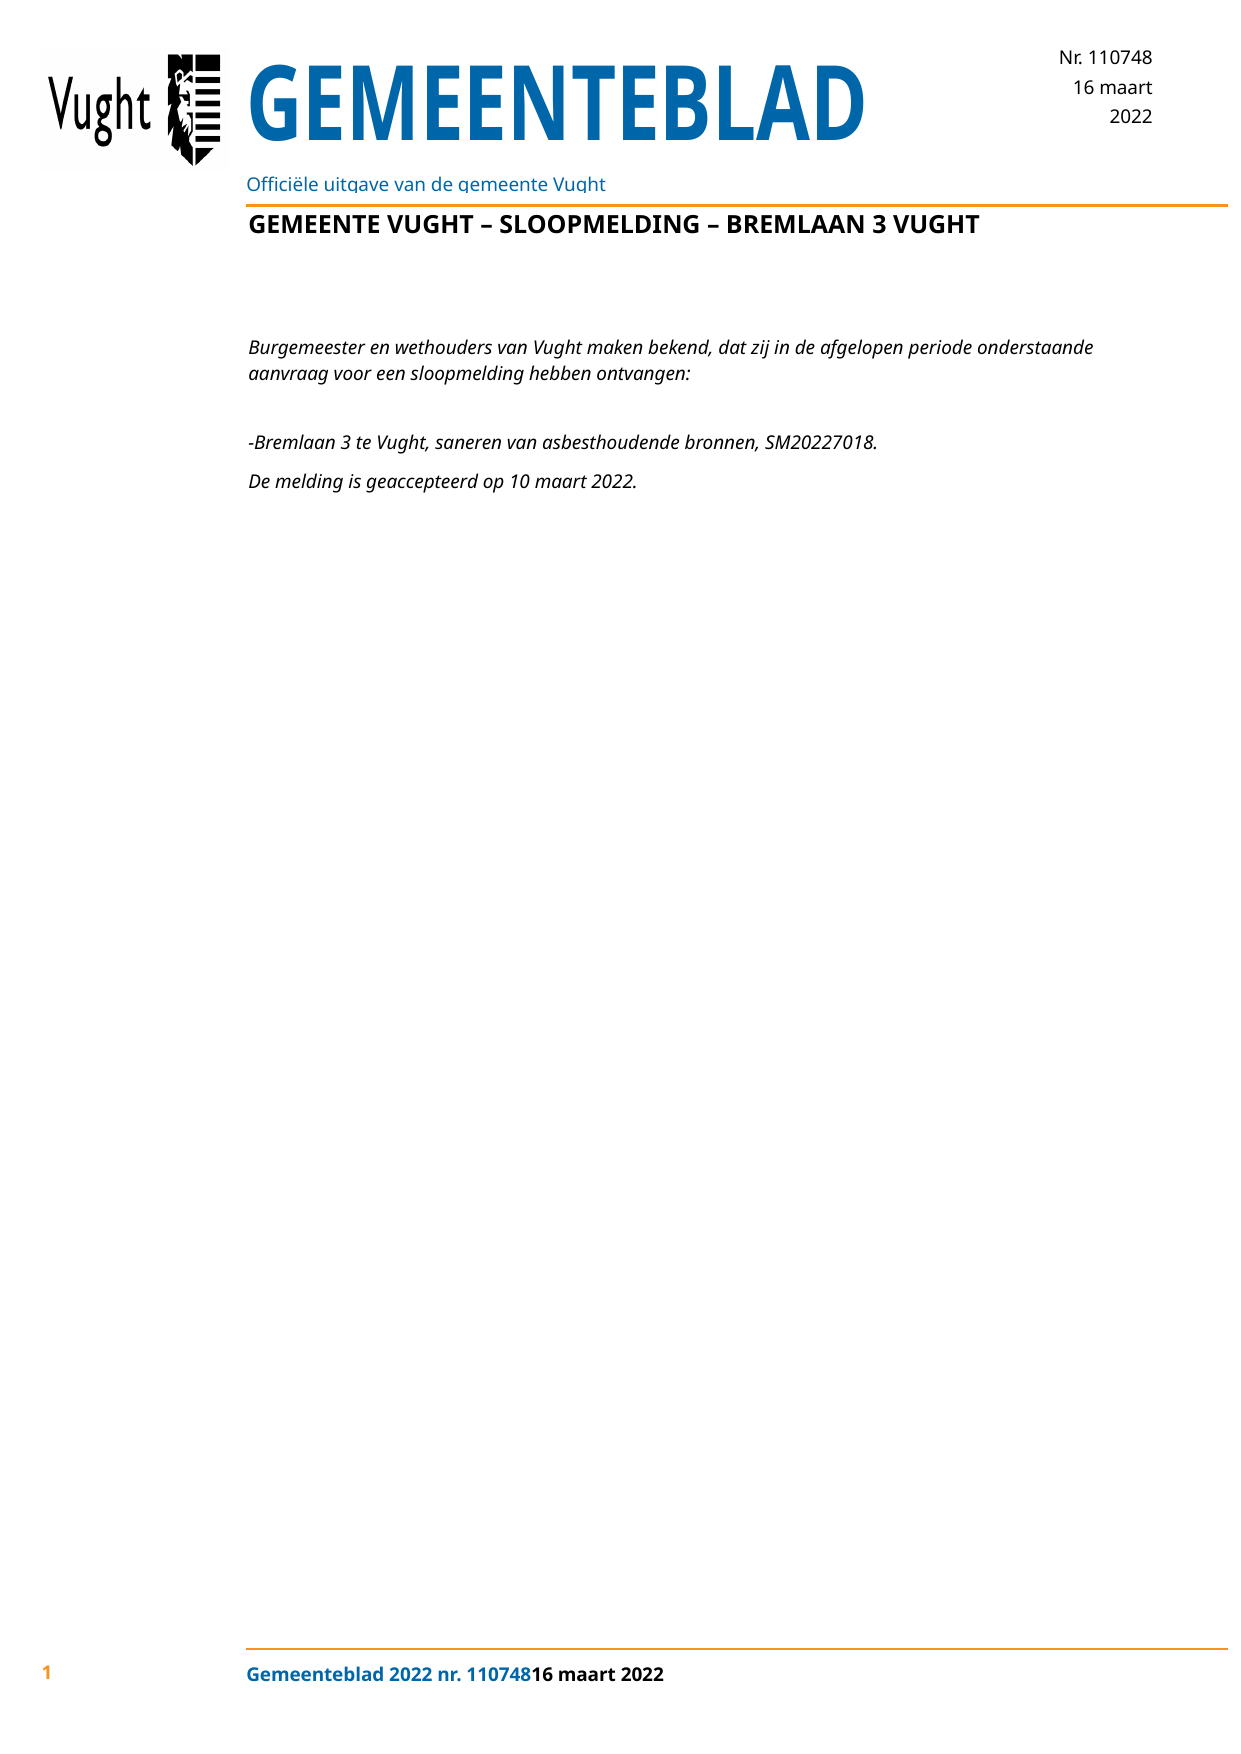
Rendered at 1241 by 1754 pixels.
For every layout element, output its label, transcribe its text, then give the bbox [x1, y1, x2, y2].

text -Bremlaan 3 te Vught, saneren van asbesthoudende bronnen, SM20227018. [248, 429, 1152, 454]
text De melding is geaccepteerd op 10 maart 2022. [248, 468, 1152, 494]
picture [41, 47, 231, 172]
text Burgemeester en wethouders van Vught maken bekend, dat zij in de afgelopen periode onderstaande aanvraag voor een sloopmelding hebben ontvangen: [248, 334, 1152, 386]
text GEMEENTE VUGHT – SLOOPMELDING – BREMLAAN 3 VUGHT [248, 207, 1152, 241]
